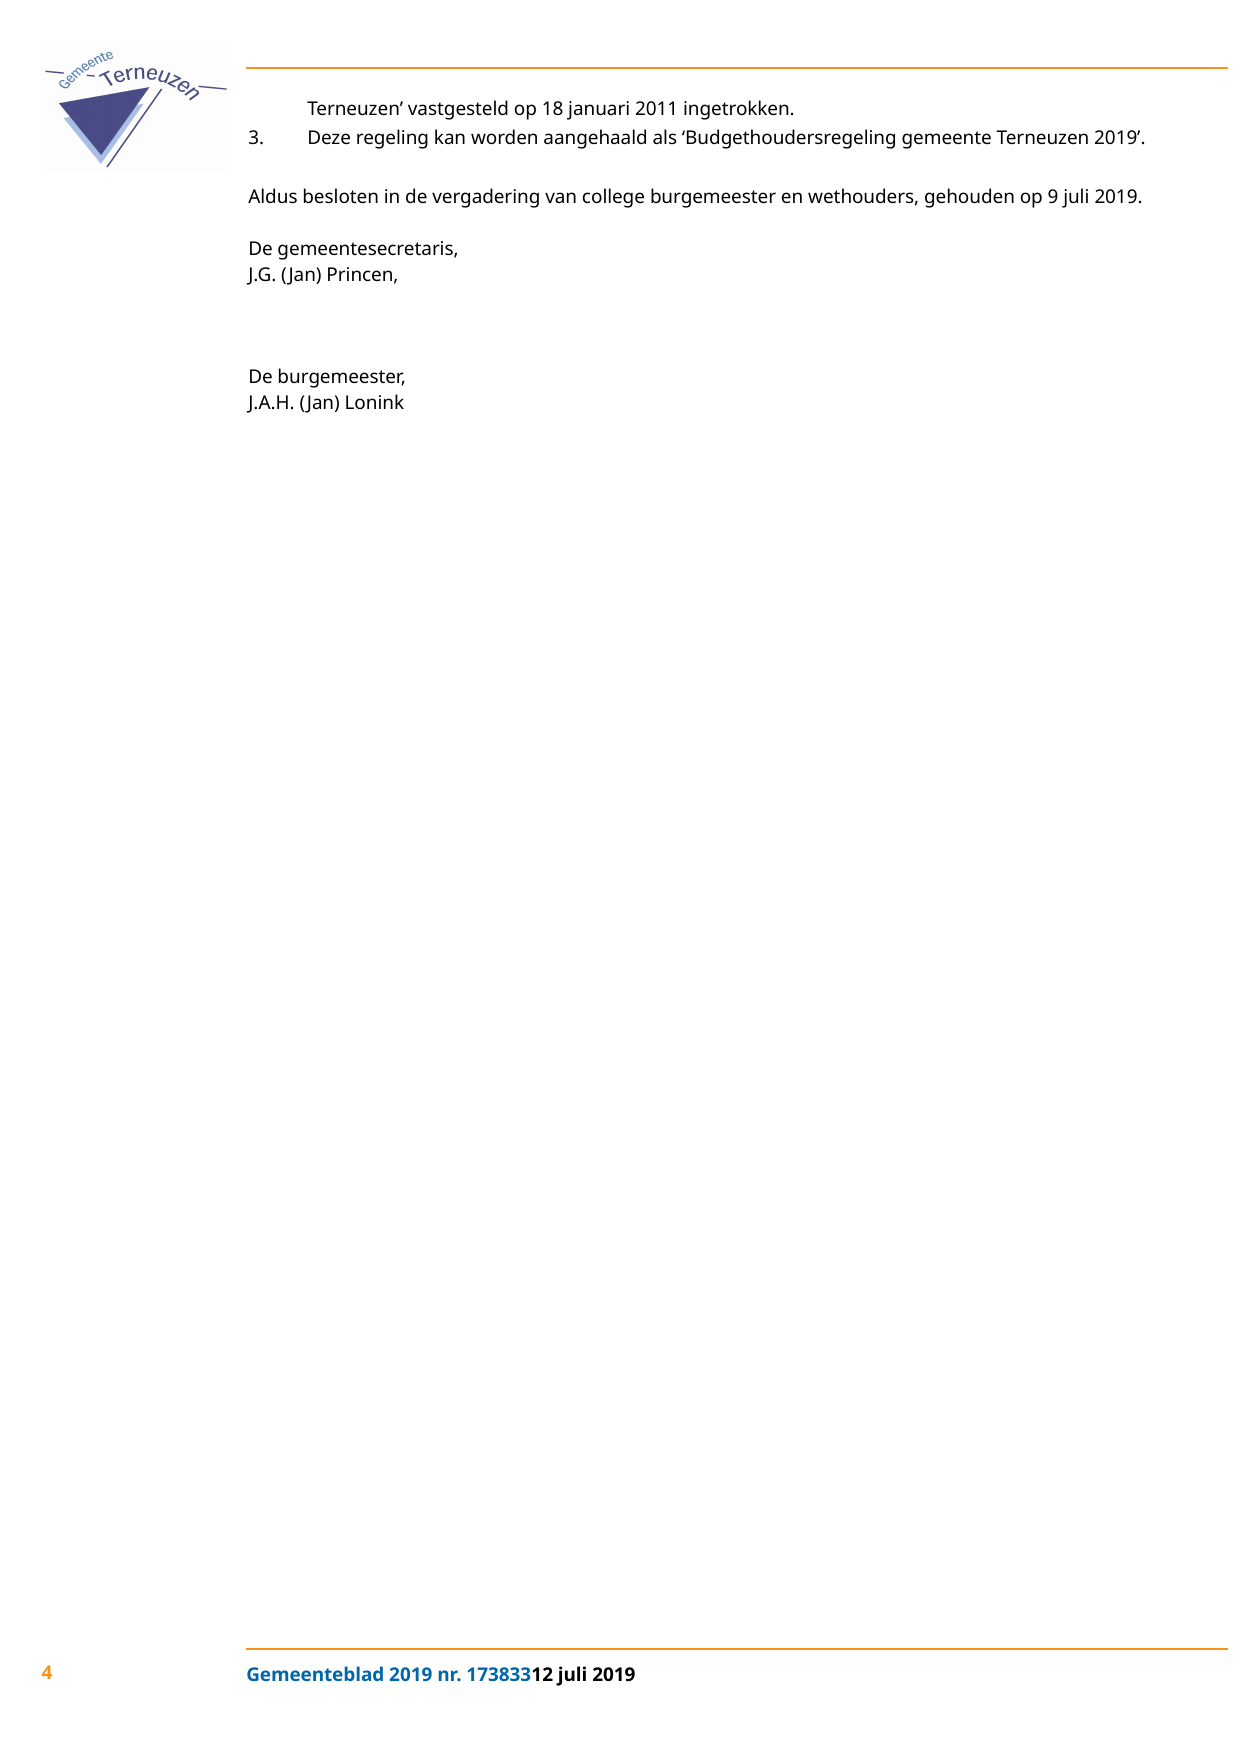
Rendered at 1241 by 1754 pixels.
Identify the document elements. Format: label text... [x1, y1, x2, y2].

list Deze regeling kan worden aangehaald als ‘Budgethoudersregeling gemeente Terneuzen 2019’. [248, 124, 1152, 150]
text J.G. (Jan) Princen, [248, 261, 1152, 286]
list Terneuzen’ vastgesteld op 18 januari 2011 ingetrokken. [248, 95, 1152, 121]
picture [41, 47, 231, 172]
text De burgemeester, [248, 364, 1152, 389]
text J.A.H. (Jan) Lonink [248, 389, 1152, 415]
text De gemeentesecretaris, [248, 235, 1152, 261]
text Aldus besloten in de vergadering van college burgemeester en wethouders, gehouden op 9 juli 2019. [248, 183, 1152, 209]
